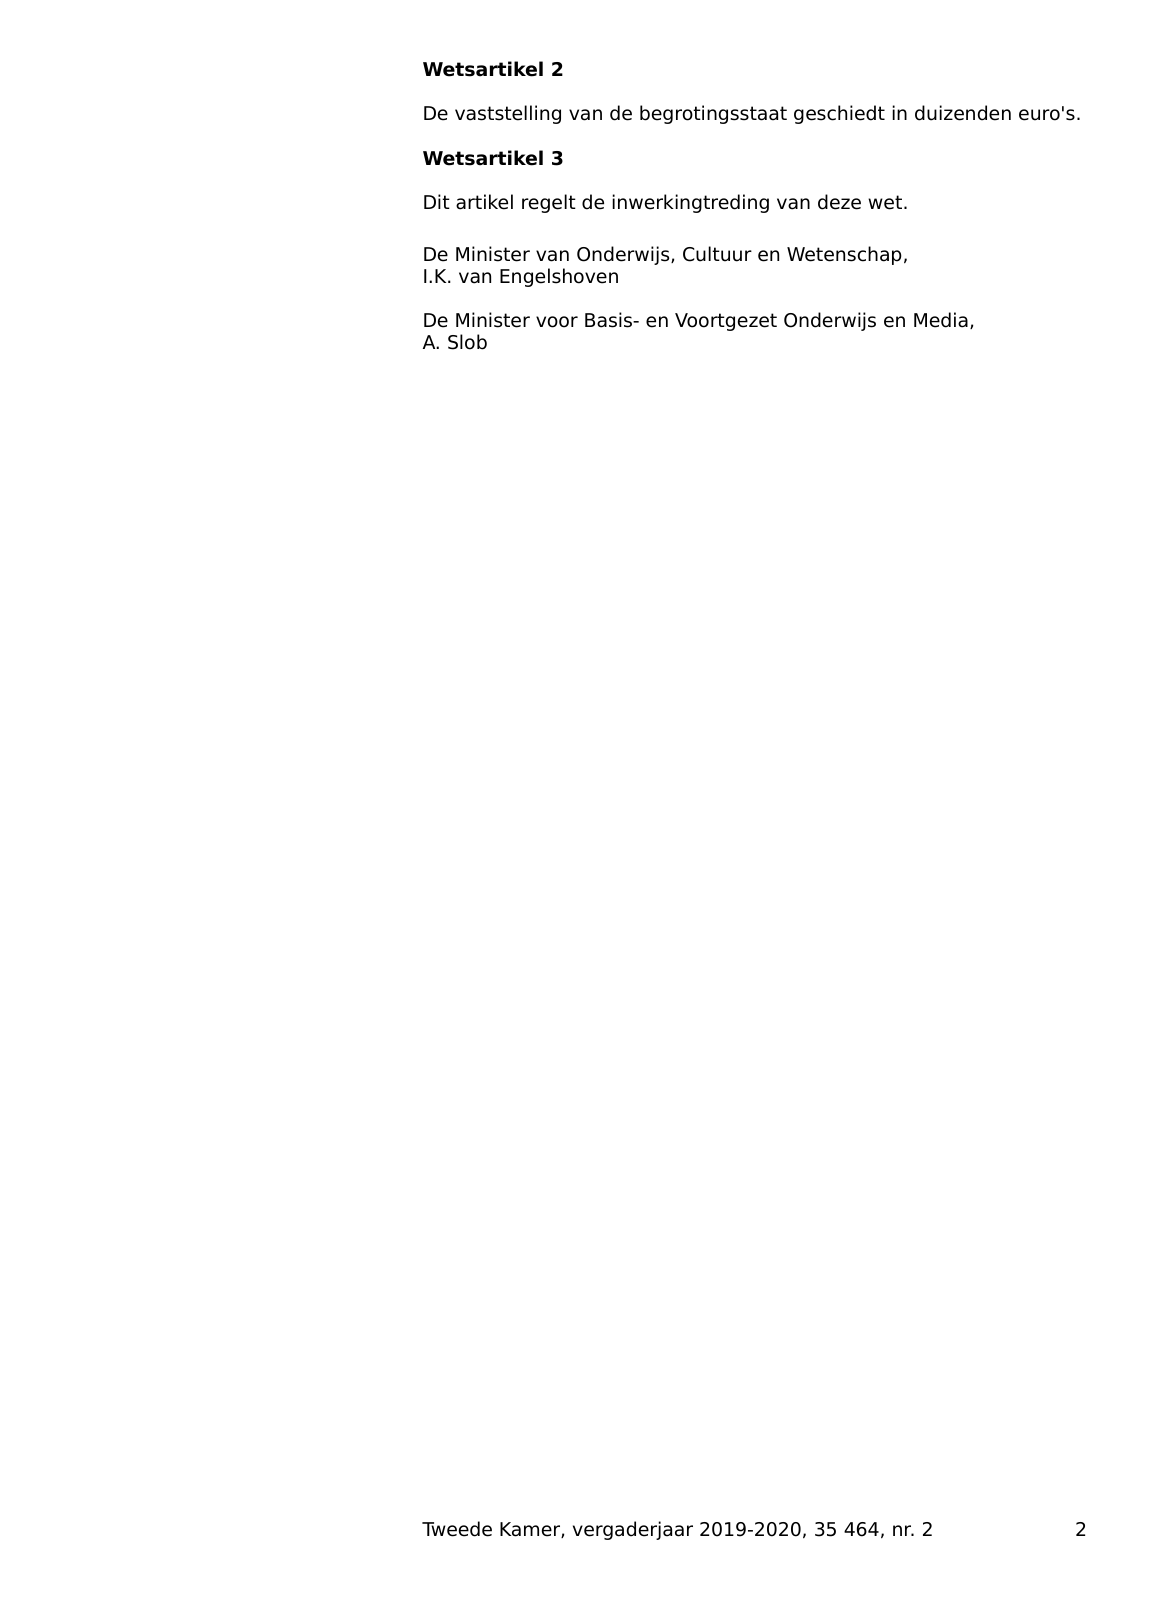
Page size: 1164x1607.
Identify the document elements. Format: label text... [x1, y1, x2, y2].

text De vaststelling van de begrotingsstaat geschiedt in duizenden euro's. [422, 103, 1087, 125]
subtitle Wetsartikel 3 [422, 147, 1087, 169]
text De Minister voor Basis- en Voortgezet Onderwijs en Media, A. Slob [422, 310, 1087, 354]
text De Minister van Onderwijs, Cultuur en Wetenschap, I.K. van Engelshoven [422, 243, 1087, 287]
text Dit artikel regelt de inwerkingtreding van deze wet. [422, 192, 1087, 213]
subtitle Wetsartikel 2 [422, 59, 1087, 81]
